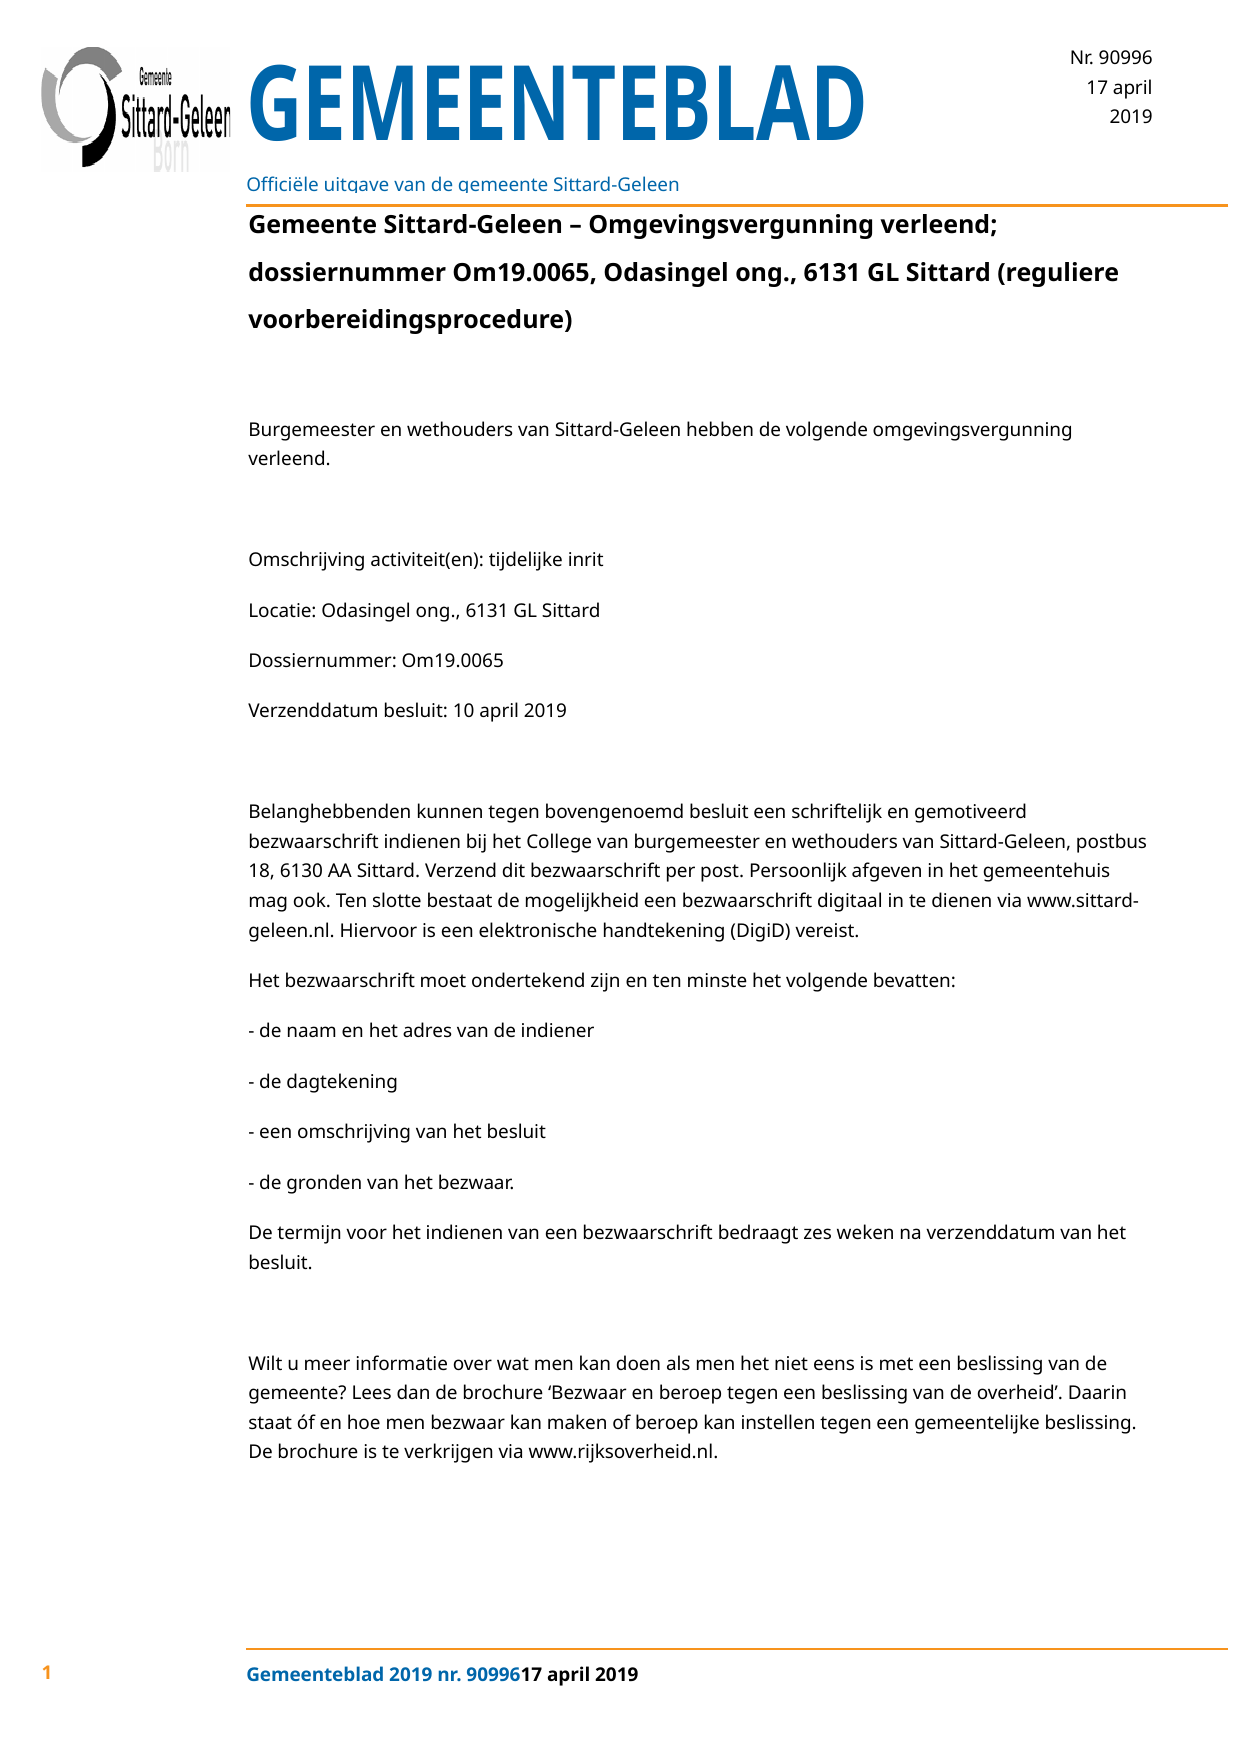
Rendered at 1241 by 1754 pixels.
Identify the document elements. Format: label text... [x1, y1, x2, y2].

text - de gronden van het bezwaar. [248, 1169, 1152, 1194]
text - de dagtekening [248, 1068, 1152, 1094]
text Gemeente Sittard-Geleen – Omgevingsvergunning verleend; dossiernummer Om19.0065, Odasingel ong., 6131 GL Sittard (reguliere voorbereidingsprocedure) [248, 207, 1152, 336]
picture [41, 47, 231, 172]
text De termijn voor het indienen van een bezwaarschrift bedraagt zes weken na verzenddatum van het besluit. [248, 1219, 1152, 1274]
text Wilt u meer informatie over wat men kan doen als men het niet eens is met een beslissing van de gemeente? Lees dan de brochure ‘Bezwaar en beroep tegen een beslissing van de overheid’. Daarin staat óf en hoe men bezwaar kan maken of beroep kan instellen tegen een gemeentelijke beslissing. De brochure is te verkrijgen via www.rijksoverheid.nl. [248, 1350, 1152, 1464]
text Belanghebbenden kunnen tegen bovengenoemd besluit een schriftelijk en gemotiveerd bezwaarschrift indienen bij het College van burgemeester en wethouders van Sittard-Geleen, postbus 18, 6130 AA Sittard. Verzend dit bezwaarschrift per post. Persoonlijk afgeven in het gemeentehuis mag ook. Ten slotte bestaat de mogelijkheid een bezwaarschrift digitaal in te dienen via www.sittard-geleen.nl. Hiervoor is een elektronische handtekening (DigiD) vereist. [248, 798, 1152, 942]
text Verzenddatum besluit: 10 april 2019 [248, 698, 1152, 723]
text Omschrijving activiteit(en): tijdelijke inrit [248, 546, 1152, 572]
text - een omschrijving van het besluit [248, 1118, 1152, 1144]
text Locatie: Odasingel ong., 6131 GL Sittard [248, 597, 1152, 622]
text - de naam en het adres van de indiener [248, 1018, 1152, 1043]
text Burgemeester en wethouders van Sittard-Geleen hebben de volgende omgevingsvergunning verleend. [248, 416, 1152, 471]
text Het bezwaarschrift moet ondertekend zijn en ten minste het volgende bevatten: [248, 967, 1152, 993]
text Dossiernummer: Om19.0065 [248, 647, 1152, 673]
